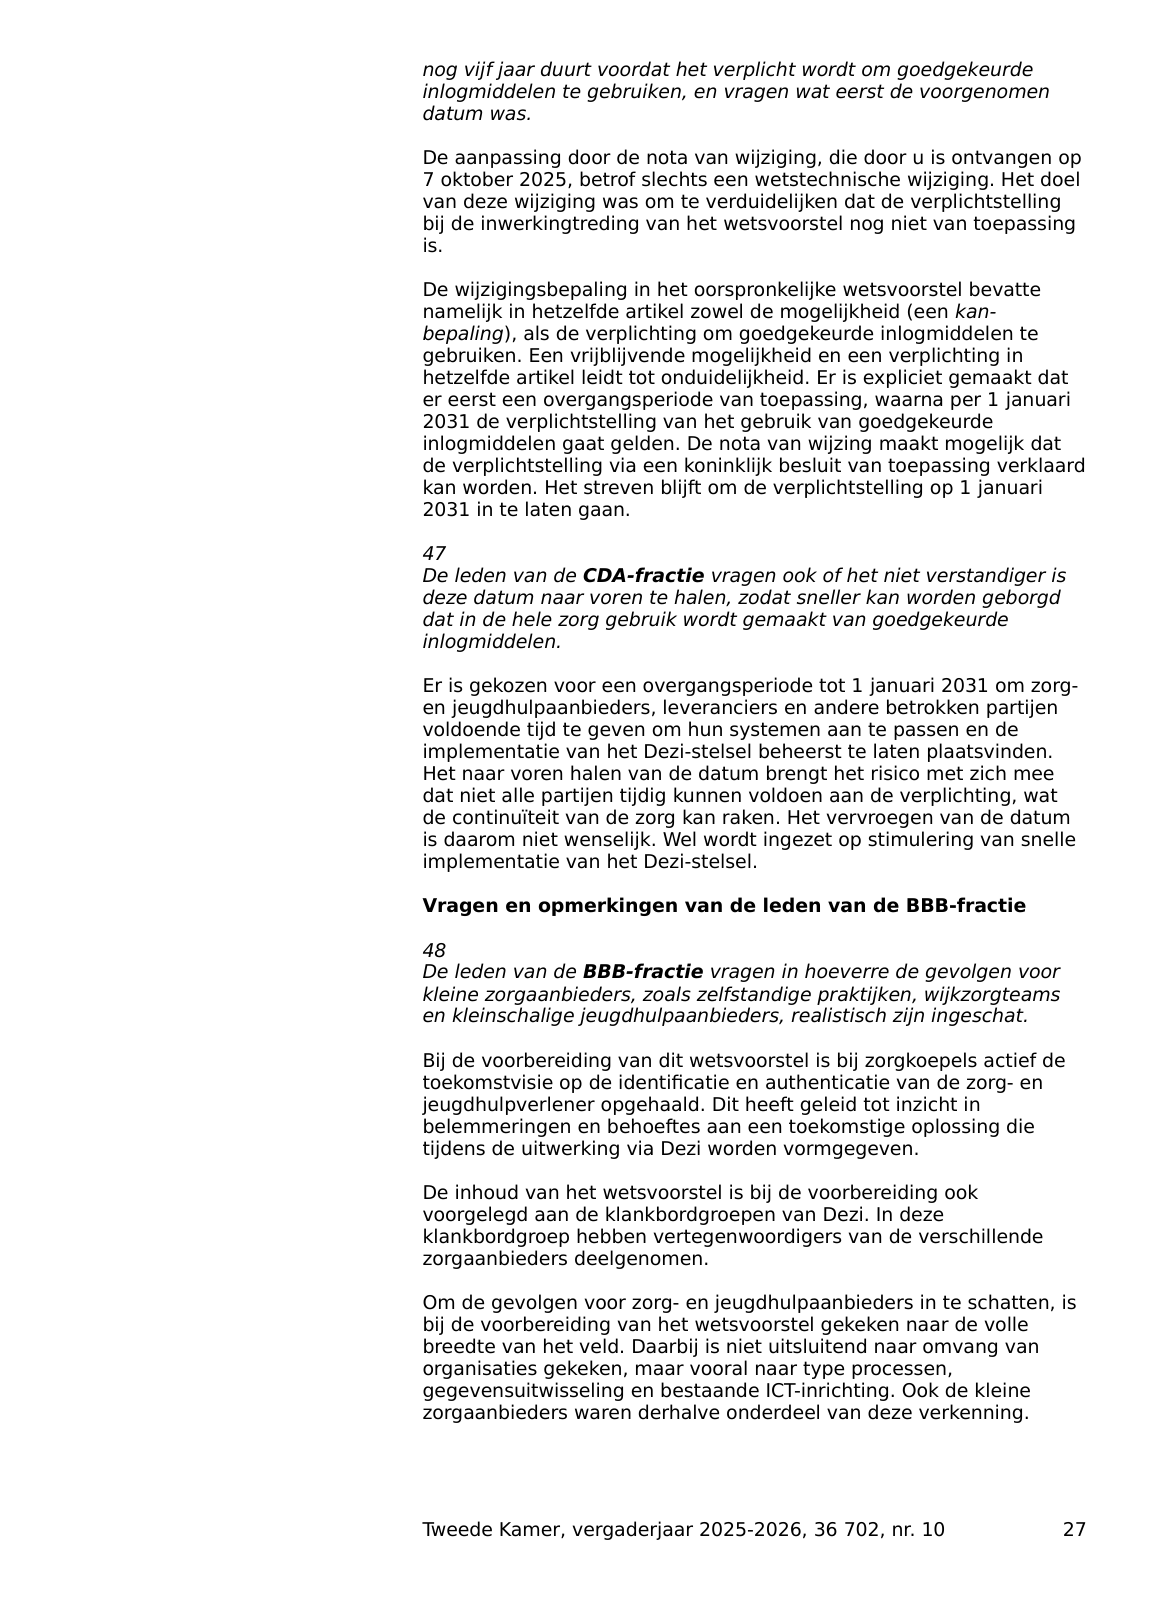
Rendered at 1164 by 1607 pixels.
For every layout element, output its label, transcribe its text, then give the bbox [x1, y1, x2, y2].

text Het naar voren halen van de datum brengt het risico met zich mee dat niet alle partijen tijdig kunnen voldoen aan de verplichting, wat de continuïteit van de zorg kan raken. Het vervroegen van de datum is daarom niet wenselijk. Wel wordt ingezet op stimulering van snelle implementatie van het Dezi-stelsel. [422, 763, 1087, 873]
text De inhoud van het wetsvoorstel is bij de voorbereiding ook voorgelegd aan de klankbordgroepen van Dezi. In deze klankbordgroep hebben vertegenwoordigers van de verschillende zorgaanbieders deelgenomen. [422, 1182, 1087, 1269]
text Er is gekozen voor een overgangsperiode tot 1 januari 2031 om zorg- en jeugdhulpaanbieders, leveranciers en andere betrokken partijen voldoende tijd te geven om hun systemen aan te passen en de implementatie van het Dezi-stelsel beheerst te laten plaatsvinden. [422, 675, 1087, 763]
text 48 [422, 939, 1087, 961]
text nog vijf jaar duurt voordat het verplicht wordt om goedgekeurde inlogmiddelen te gebruiken, en vragen wat eerst de voorgenomen datum was. [422, 59, 1087, 125]
subtitle Vragen en opmerkingen van de leden van de BBB-fractie [422, 895, 1087, 917]
text Bij de voorbereiding van dit wetsvoorstel is bij zorgkoepels actief de toekomstvisie op de identificatie en authenticatie van de zorg- en jeugdhulpverlener opgehaald. Dit heeft geleid tot inzicht in belemmeringen en behoeftes aan een toekomstige oplossing die tijdens de uitwerking via Dezi worden vormgegeven. [422, 1049, 1087, 1159]
text De aanpassing door de nota van wijziging, die door u is ontvangen op 7 oktober 2025, betrof slechts een wetstechnische wijziging. Het doel van deze wijziging was om te verduidelijken dat de verplichtstelling bij de inwerkingtreding van het wetsvoorstel nog niet van toepassing is. [422, 147, 1087, 257]
text Om de gevolgen voor zorg- en jeugdhulpaanbieders in te schatten, is bij de voorbereiding van het wetsvoorstel gekeken naar de volle breedte van het veld. Daarbij is niet uitsluitend naar omvang van organisaties gekeken, maar vooral naar type processen, gegevensuitwisseling en bestaande ICT-inrichting. Ook de kleine zorgaanbieders waren derhalve onderdeel van deze verkenning. [422, 1292, 1087, 1424]
text De leden van de BBB-fractie vragen in hoeverre de gevolgen voor kleine zorgaanbieders, zoals zelfstandige praktijken, wijkzorgteams en kleinschalige jeugdhulpaanbieders, realistisch zijn ingeschat. [422, 961, 1087, 1027]
text 47 [422, 543, 1087, 565]
text De wijzigingsbepaling in het oorspronkelijke wetsvoorstel bevatte namelijk in hetzelfde artikel zowel de mogelijkheid (een kan-bepaling), als de verplichting om goedgekeurde inlogmiddelen te gebruiken. Een vrijblijvende mogelijkheid en een verplichting in hetzelfde artikel leidt tot onduidelijkheid. Er is expliciet gemaakt dat er eerst een overgangsperiode van toepassing, waarna per 1 januari 2031 de verplichtstelling van het gebruik van goedgekeurde inlogmiddelen gaat gelden. De nota van wijzing maakt mogelijk dat de verplichtstelling via een koninklijk besluit van toepassing verklaard kan worden. Het streven blijft om de verplichtstelling op 1 januari 2031 in te laten gaan. [422, 279, 1087, 521]
text De leden van de CDA-fractie vragen ook of het niet verstandiger is deze datum naar voren te halen, zodat sneller kan worden geborgd dat in de hele zorg gebruik wordt gemaakt van goedgekeurde inlogmiddelen. [422, 565, 1087, 653]
